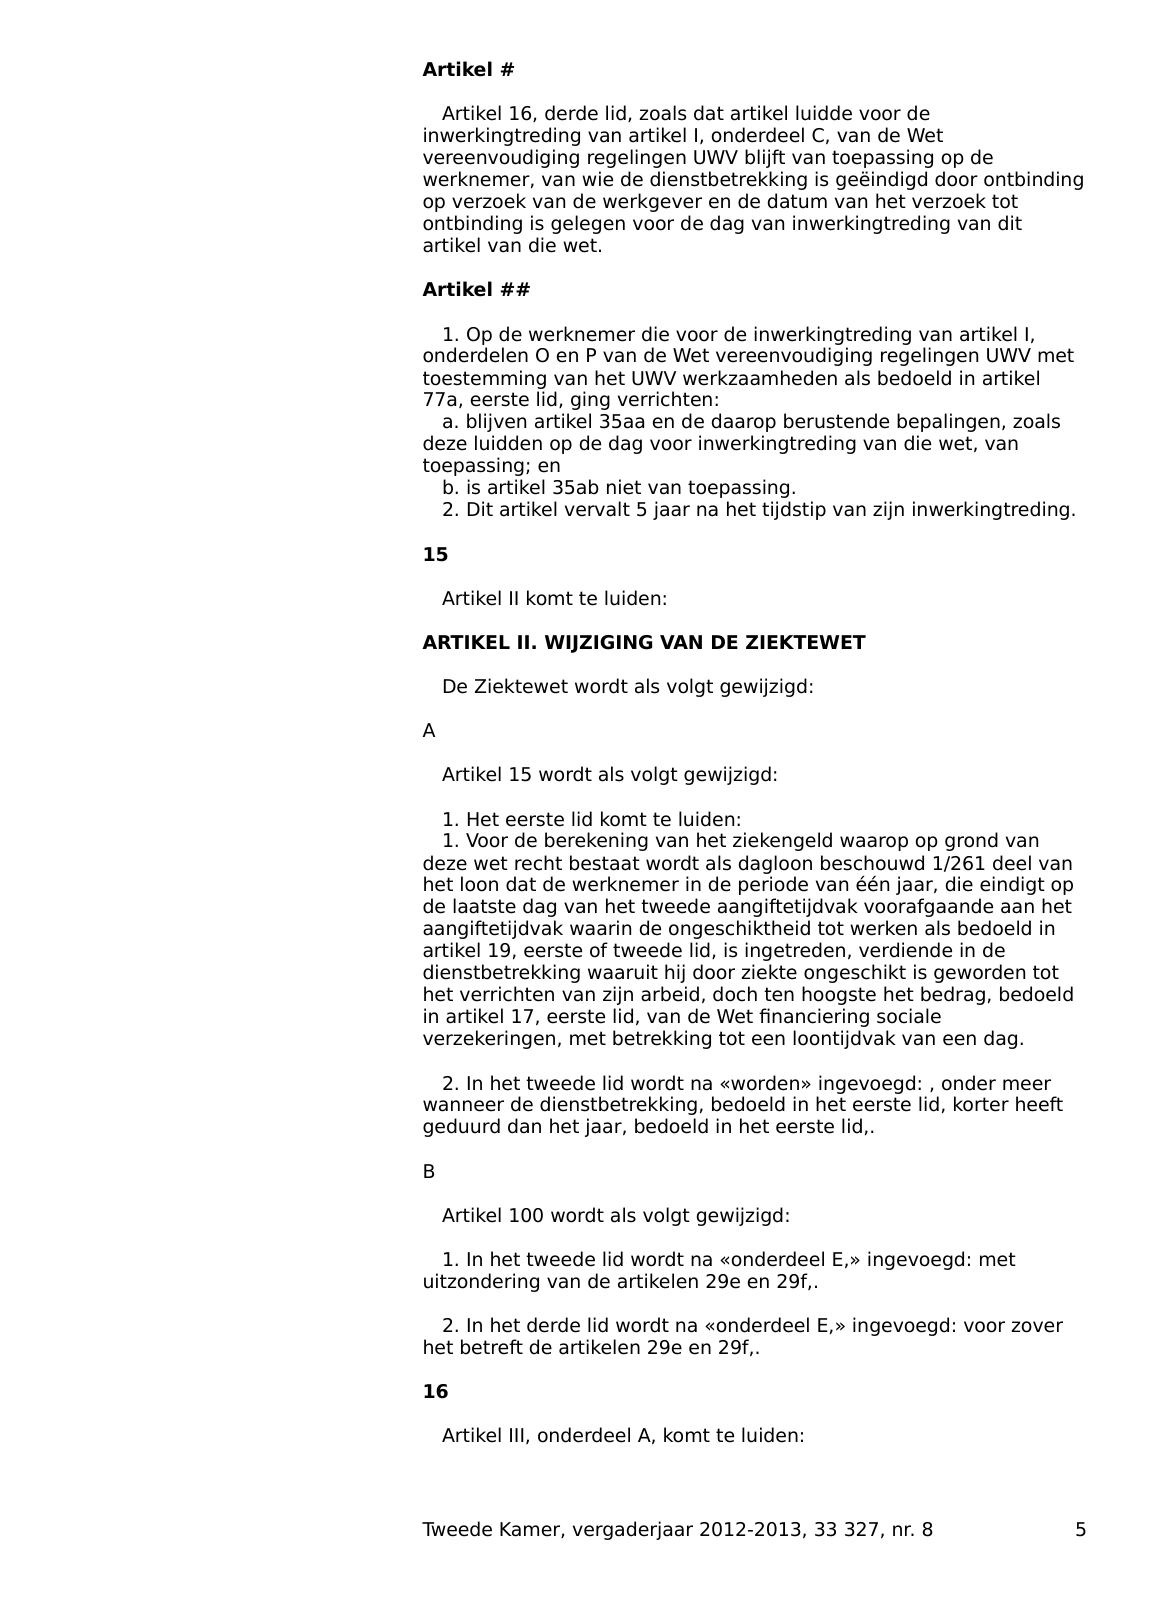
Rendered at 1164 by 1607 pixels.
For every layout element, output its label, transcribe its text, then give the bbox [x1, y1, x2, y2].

text Artikel 100 wordt als volgt gewijzigd: [422, 1205, 1087, 1227]
text 2. In het tweede lid wordt na «worden» ingevoegd: , onder meer wanneer de dienstbetrekking, bedoeld in het eerste lid, korter heeft geduurd dan het jaar, bedoeld in het eerste lid,. [422, 1072, 1087, 1138]
text 2. Dit artikel vervalt 5 jaar na het tijdstip van zijn inwerkingtreding. [422, 499, 1087, 521]
text a. blijven artikel 35aa en de daarop berustende bepalingen, zoals deze luidden op de dag voor inwerkingtreding van die wet, van toepassing; en [422, 411, 1087, 477]
text 1. In het tweede lid wordt na «onderdeel E,» ingevoegd: met uitzondering van de artikelen 29e en 29f,. [422, 1249, 1087, 1293]
text 1. Het eerste lid komt te luiden: [422, 808, 1087, 830]
text De Ziektewet wordt als volgt gewijzigd: [422, 676, 1087, 698]
text 2. In het derde lid wordt na «onderdeel E,» ingevoegd: voor zover het betreft de artikelen 29e en 29f,. [422, 1315, 1087, 1359]
text 1. Voor de berekening van het ziekengeld waarop op grond van deze wet recht bestaat wordt als dagloon beschouwd 1/261 deel van het loon dat de werknemer in de periode van één jaar, die eindigt op de laatste dag van het tweede aangiftetijdvak voorafgaande aan het aangiftetijdvak waarin de ongeschiktheid tot werken als bedoeld in artikel 19, eerste of tweede lid, is ingetreden, verdiende in de dienstbetrekking waaruit hij door ziekte ongeschikt is geworden tot het verrichten van zijn arbeid, doch ten hoogste het bedrag, bedoeld in artikel 17, eerste lid, van de Wet financiering sociale verzekeringen, met betrekking tot een loontijdvak van een dag. [422, 830, 1087, 1050]
subtitle 15 [422, 543, 1087, 565]
subtitle A [422, 720, 1087, 742]
text Artikel II komt te luiden: [422, 588, 1087, 609]
text 1. Op de werknemer die voor de inwerkingtreding van artikel I, onderdelen O en P van de Wet vereenvoudiging regelingen UWV met toestemming van het UWV werkzaamheden als bedoeld in artikel 77a, eerste lid, ging verrichten: [422, 323, 1087, 411]
subtitle Artikel # [422, 59, 1087, 81]
subtitle ARTIKEL II. WIJZIGING VAN DE ZIEKTEWET [422, 632, 1087, 654]
text b. is artikel 35ab niet van toepassing. [422, 477, 1087, 499]
subtitle B [422, 1161, 1087, 1182]
text Artikel 15 wordt als volgt gewijzigd: [422, 764, 1087, 786]
text Artikel 16, derde lid, zoals dat artikel luidde voor de inwerkingtreding van artikel I, onderdeel C, van de Wet vereenvoudiging regelingen UWV blijft van toepassing op de werknemer, van wie de dienstbetrekking is geëindigd door ontbinding op verzoek van de werkgever en de datum van het verzoek tot ontbinding is gelegen voor de dag van inwerkingtreding van dit artikel van die wet. [422, 103, 1087, 257]
subtitle 16 [422, 1381, 1087, 1403]
subtitle Artikel ## [422, 279, 1087, 301]
text Artikel III, onderdeel A, komt te luiden: [422, 1425, 1087, 1447]
